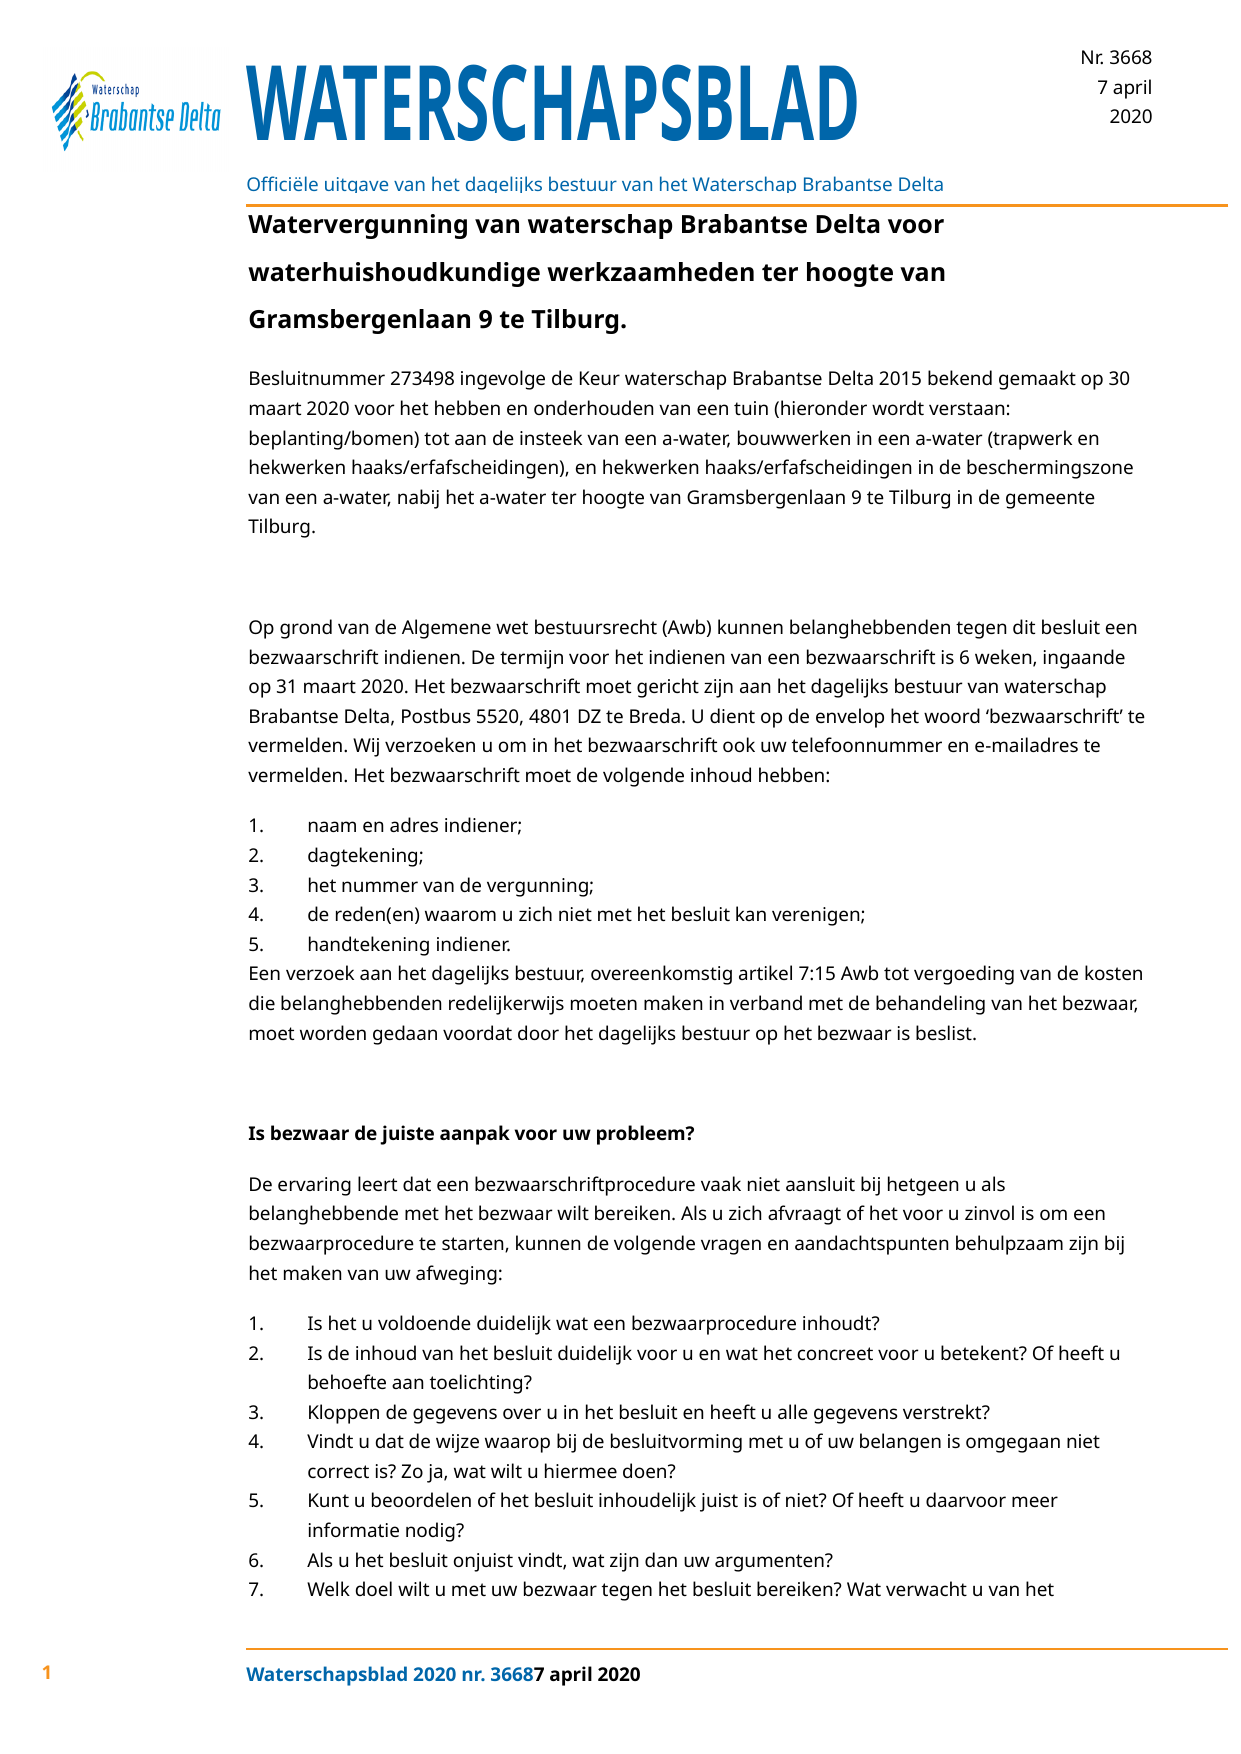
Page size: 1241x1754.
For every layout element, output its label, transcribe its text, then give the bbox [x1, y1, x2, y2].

text Is bezwaar de juiste aanpak voor uw probleem? [248, 1121, 1152, 1146]
text De ervaring leert dat een bezwaarschriftprocedure vaak niet aansluit bij hetgeen u als belanghebbende met het bezwaar wilt bereiken. Als u zich afvraagt of het voor u zinvol is om een bezwaarprocedure te starten, kunnen de volgende vragen en aandachtspunten behulpzaam zijn bij het maken van uw afweging: [248, 1171, 1152, 1285]
list het nummer van de vergunning; [248, 872, 1152, 897]
list handtekening indiener. [248, 931, 1152, 957]
text Besluitnummer 273498 ingevolge de Keur waterschap Brabantse Delta 2015 bekend gemaakt op 30 maart 2020 voor het hebben en onderhouden van een tuin (hieronder wordt verstaan: beplanting/bomen) tot aan de insteek van een a-water, bouwwerken in een a-water (trapwerk en hekwerken haaks/erfafscheidingen), en hekwerken haaks/erfafscheidingen in de beschermingszone van een a-water, nabij het a-water ter hoogte van Gramsbergenlaan 9 te Tilburg in de gemeente Tilburg. [248, 366, 1152, 539]
list Vindt u dat de wijze waarop bij de besluitvorming met u of uw belangen is omgegaan niet correct is? Zo ja, wat wilt u hiermee doen? [248, 1428, 1152, 1484]
text Een verzoek aan het dagelijks bestuur, overeenkomstig artikel 7:15 Awb tot vergoeding van de kosten die belanghebbenden redelijkerwijs moeten maken in verband met de behandeling van het bezwaar, moet worden gedaan voordat door het dagelijks bestuur op het bezwaar is beslist. [248, 961, 1152, 1045]
list Kloppen de gegevens over u in het besluit en heeft u alle gegevens verstrekt? [248, 1399, 1152, 1424]
list Is de inhoud van het besluit duidelijk voor u en wat het concreet voor u betekent? Of heeft u behoefte aan toelichting? [248, 1340, 1152, 1395]
text Op grond van de Algemene wet bestuursrecht (Awb) kunnen belanghebbenden tegen dit besluit een bezwaarschrift indienen. De termijn voor het indienen van een bezwaarschrift is 6 weken, ingaande op 31 maart 2020. Het bezwaarschrift moet gericht zijn aan het dagelijks bestuur van waterschap Brabantse Delta, Postbus 5520, 4801 DZ te Breda. U dient op de envelop het woord ‘bezwaarschrift’ te vermelden. Wij verzoeken u om in het bezwaarschrift ook uw telefoonnummer en e‑mailadres te vermelden. Het bezwaarschrift moet de volgende inhoud hebben: [248, 614, 1152, 788]
list Kunt u beoordelen of het besluit inhoudelijk juist is of niet? Of heeft u daarvoor meer informatie nodig? [248, 1488, 1152, 1543]
list naam en adres indiener; [248, 813, 1152, 838]
list Als u het besluit onjuist vindt, wat zijn dan uw argumenten? [248, 1547, 1152, 1572]
list Is het u voldoende duidelijk wat een bezwaarprocedure inhoudt? [248, 1310, 1152, 1336]
list de reden(en) waarom u zich niet met het besluit kan verenigen; [248, 901, 1152, 927]
text Watervergunning van waterschap Brabantse Delta voor waterhuishoudkundige werkzaamheden ter hoogte van Gramsbergenlaan 9 te Tilburg. [248, 207, 1152, 336]
picture [41, 47, 231, 172]
list dagtekening; [248, 842, 1152, 868]
list Welk doel wilt u met uw bezwaar tegen het besluit bereiken? Wat verwacht u van het [248, 1576, 1152, 1602]
